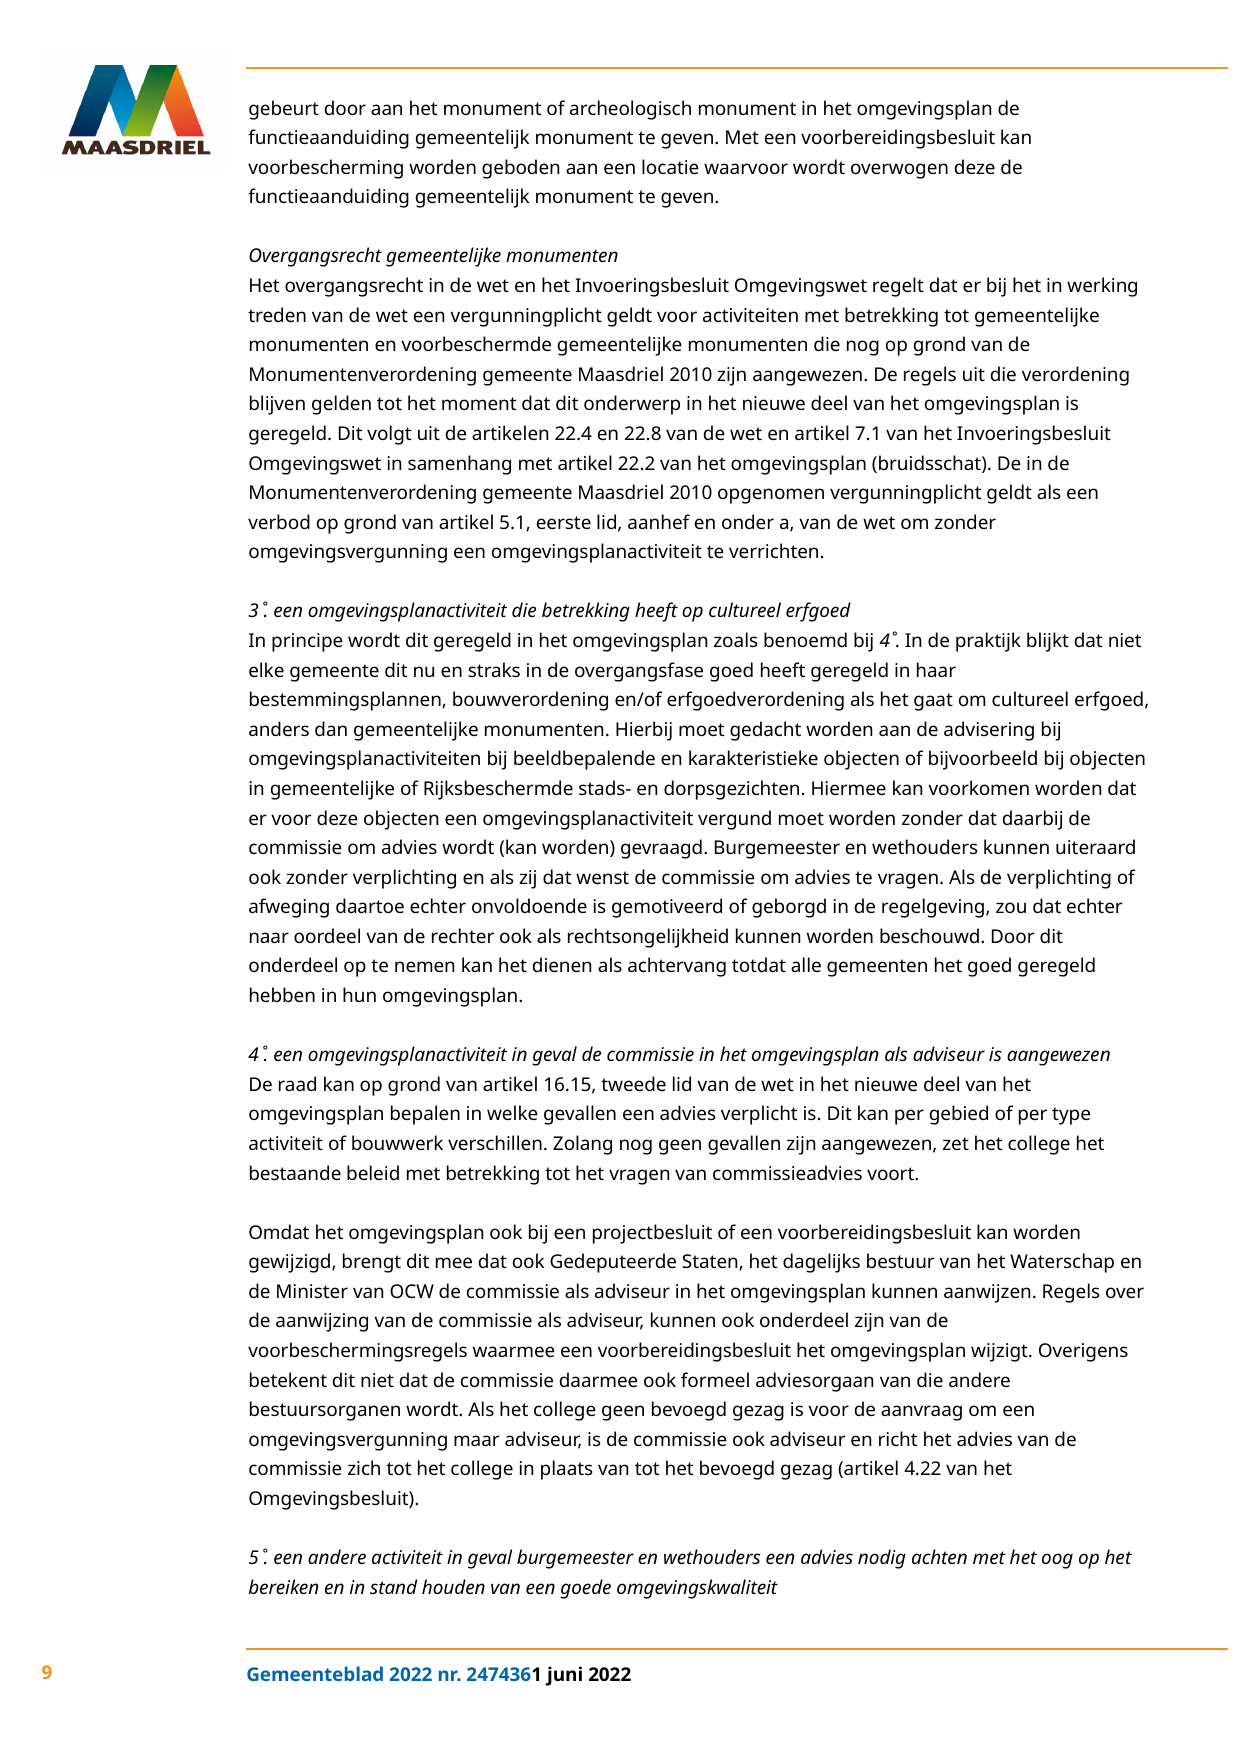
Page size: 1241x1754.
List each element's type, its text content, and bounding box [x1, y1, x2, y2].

text In principe wordt dit geregeld in het omgevingsplan zoals benoemd bij 4 ̊. In de praktijk blijkt dat niet elke gemeente dit nu en straks in de overgangsfase goed heeft geregeld in haar bestemmingsplannen, bouwverordening en/of erfgoedverordening als het gaat om cultureel erfgoed, anders dan gemeentelijke monumenten. Hierbij moet gedacht worden aan de advisering bij omgevingsplanactiviteiten bij beeldbepalende en karakteristieke objecten of bijvoorbeeld bij objecten in gemeentelijke of Rijksbeschermde stads- en dorpsgezichten. Hiermee kan voorkomen worden dat er voor deze objecten een omgevingsplanactiviteit vergund moet worden zonder dat daarbij de commissie om advies wordt (kan worden) gevraagd. Burgemeester en wethouders kunnen uiteraard ook zonder verplichting en als zij dat wenst de commissie om advies te vragen. Als de verplichting of afweging daartoe echter onvoldoende is gemotiveerd of geborgd in de regelgeving, zou dat echter naar oordeel van de rechter ook als rechtsongelijkheid kunnen worden beschouwd. Door dit onderdeel op te nemen kan het dienen als achtervang totdat alle gemeenten het goed geregeld hebben in hun omgevingsplan. [248, 627, 1152, 1008]
text gebeurt door aan het monument of archeologisch monument in het omgevingsplan de functieaanduiding gemeentelijk monument te geven. Met een voorbereidingsbesluit kan voorbescherming worden geboden aan een locatie waarvoor wordt overwogen deze de functieaanduiding gemeentelijk monument te geven. [248, 95, 1152, 209]
text De raad kan op grond van artikel 16.15, tweede lid van de wet in het nieuwe deel van het omgevingsplan bepalen in welke gevallen een advies verplicht is. Dit kan per gebied of per type activiteit of bouwwerk verschillen. Zolang nog geen gevallen zijn aangewezen, zet het college het bestaande beleid met betrekking tot het vragen van commissieadvies voort. [248, 1071, 1152, 1186]
text 4 ̊. een omgevingsplanactiviteit in geval de commissie in het omgevingsplan als adviseur is aangewezen [248, 1041, 1152, 1067]
text Het overgangsrecht in de wet en het Invoeringsbesluit Omgevingswet regelt dat er bij het in werking treden van de wet een vergunningplicht geldt voor activiteiten met betrekking tot gemeentelijke monumenten en voorbeschermde gemeentelijke monumenten die nog op grond van de Monumentenverordening gemeente Maasdriel 2010 zijn aangewezen. De regels uit die verordening blijven gelden tot het moment dat dit onderwerp in het nieuwe deel van het omgevingsplan is geregeld. Dit volgt uit de artikelen 22.4 en 22.8 van de wet en artikel 7.1 van het Invoeringsbesluit Omgevingswet in samenhang met artikel 22.2 van het omgevingsplan (bruidsschat). De in de Monumentenverordening gemeente Maasdriel 2010 opgenomen vergunningplicht geldt als een verbod op grond van artikel 5.1, eerste lid, aanhef en onder a, van de wet om zonder omgevingsvergunning een omgevingsplanactiviteit te verrichten. [248, 272, 1152, 564]
text Overgangsrecht gemeentelijke monumenten [248, 243, 1152, 268]
text Omdat het omgevingsplan ook bij een projectbesluit of een voorbereidingsbesluit kan worden gewijzigd, brengt dit mee dat ook Gedeputeerde Staten, het dagelijks bestuur van het Waterschap en de Minister van OCW de commissie als adviseur in het omgevingsplan kunnen aanwijzen. Regels over de aanwijzing van de commissie als adviseur, kunnen ook onderdeel zijn van de voorbeschermingsregels waarmee een voorbereidingsbesluit het omgevingsplan wijzigt. Overigens betekent dit niet dat de commissie daarmee ook formeel adviesorgaan van die andere bestuursorganen wordt. Als het college geen bevoegd gezag is voor de aanvraag om een omgevingsvergunning maar adviseur, is de commissie ook adviseur en richt het advies van de commissie zich tot het college in plaats van tot het bevoegd gezag (artikel 4.22 van het Omgevingsbesluit). [248, 1219, 1152, 1511]
text 5 ̊. een andere activiteit in geval burgemeester en wethouders een advies nodig achten met het oog op het bereiken en in stand houden van een goede omgevingskwaliteit [248, 1544, 1152, 1600]
picture [41, 47, 231, 172]
text 3 ̊. een omgevingsplanactiviteit die betrekking heeft op cultureel erfgoed [248, 598, 1152, 623]
